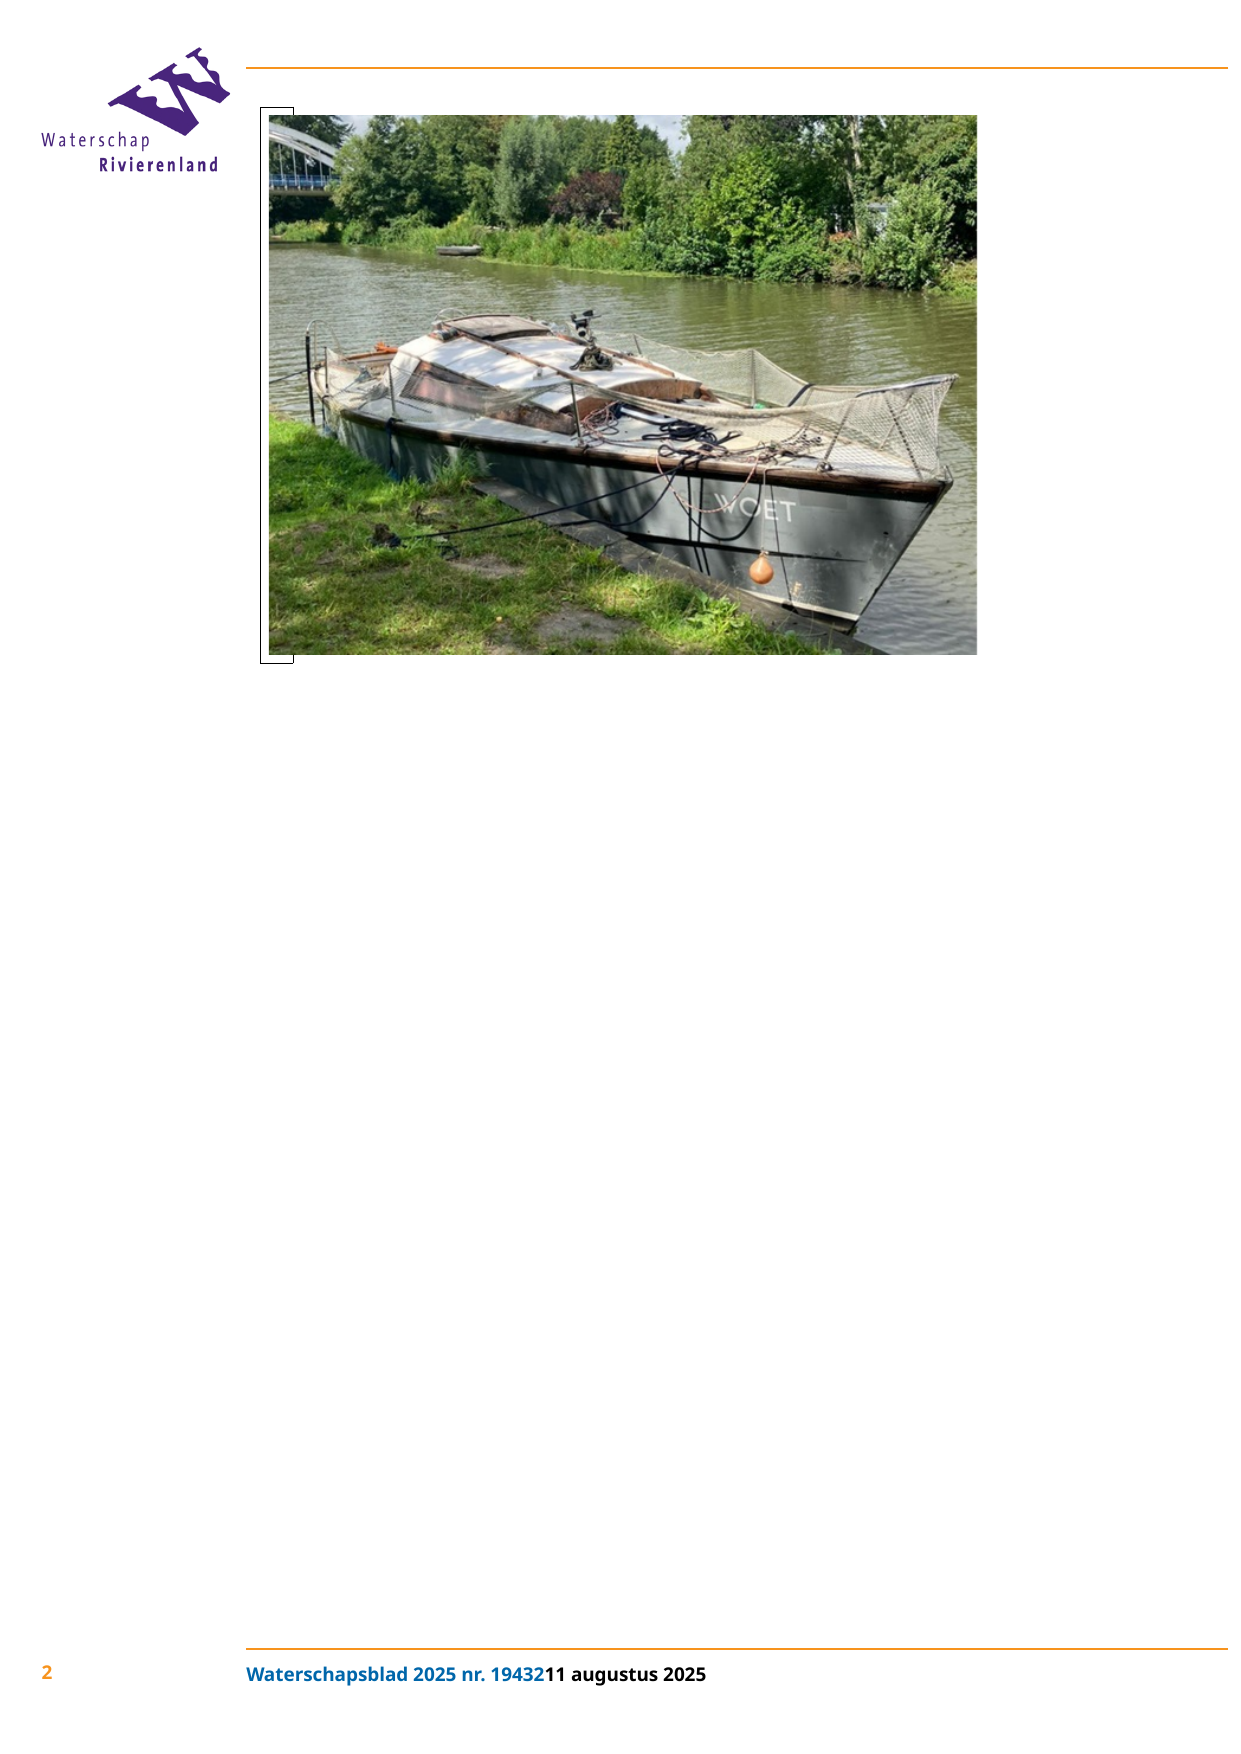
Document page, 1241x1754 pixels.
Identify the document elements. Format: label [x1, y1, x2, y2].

picture [268, 115, 978, 655]
picture [41, 47, 231, 172]
